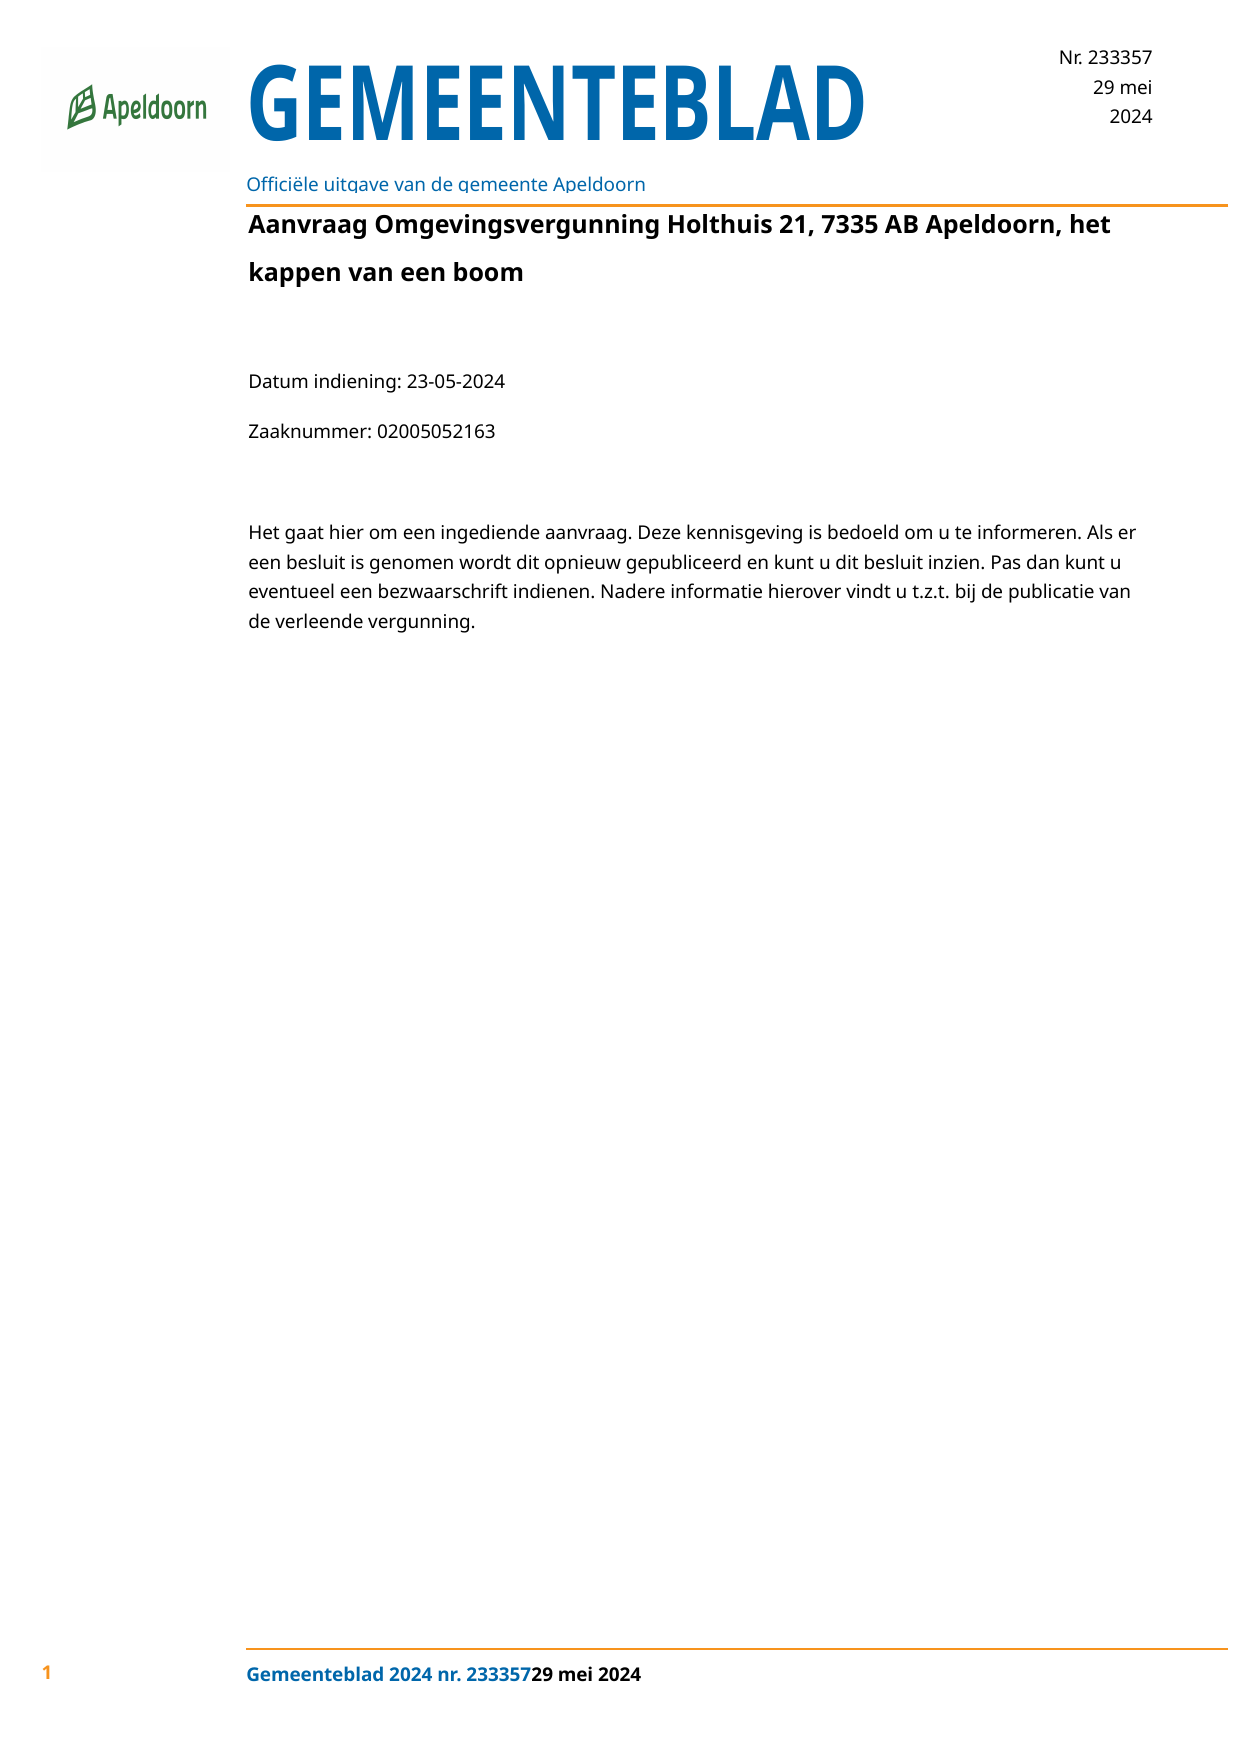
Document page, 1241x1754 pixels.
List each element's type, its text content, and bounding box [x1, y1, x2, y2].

picture [41, 47, 231, 172]
text Aanvraag Omgevingsvergunning Holthuis 21, 7335 AB Apeldoorn, het kappen van een boom [248, 207, 1152, 288]
text Datum indiening: 23-05-2024 [248, 368, 1152, 394]
text Het gaat hier om een ingediende aanvraag. Deze kennisgeving is bedoeld om u te informeren. Als er een besluit is genomen wordt dit opnieuw gepubliceerd en kunt u dit besluit inzien. Pas dan kunt u eventueel een bezwaarschrift indienen. Nadere informatie hierover vindt u t.z.t. bij de publicatie van de verleende vergunning. [248, 519, 1152, 634]
text Zaaknummer: 02005052163 [248, 419, 1152, 444]
